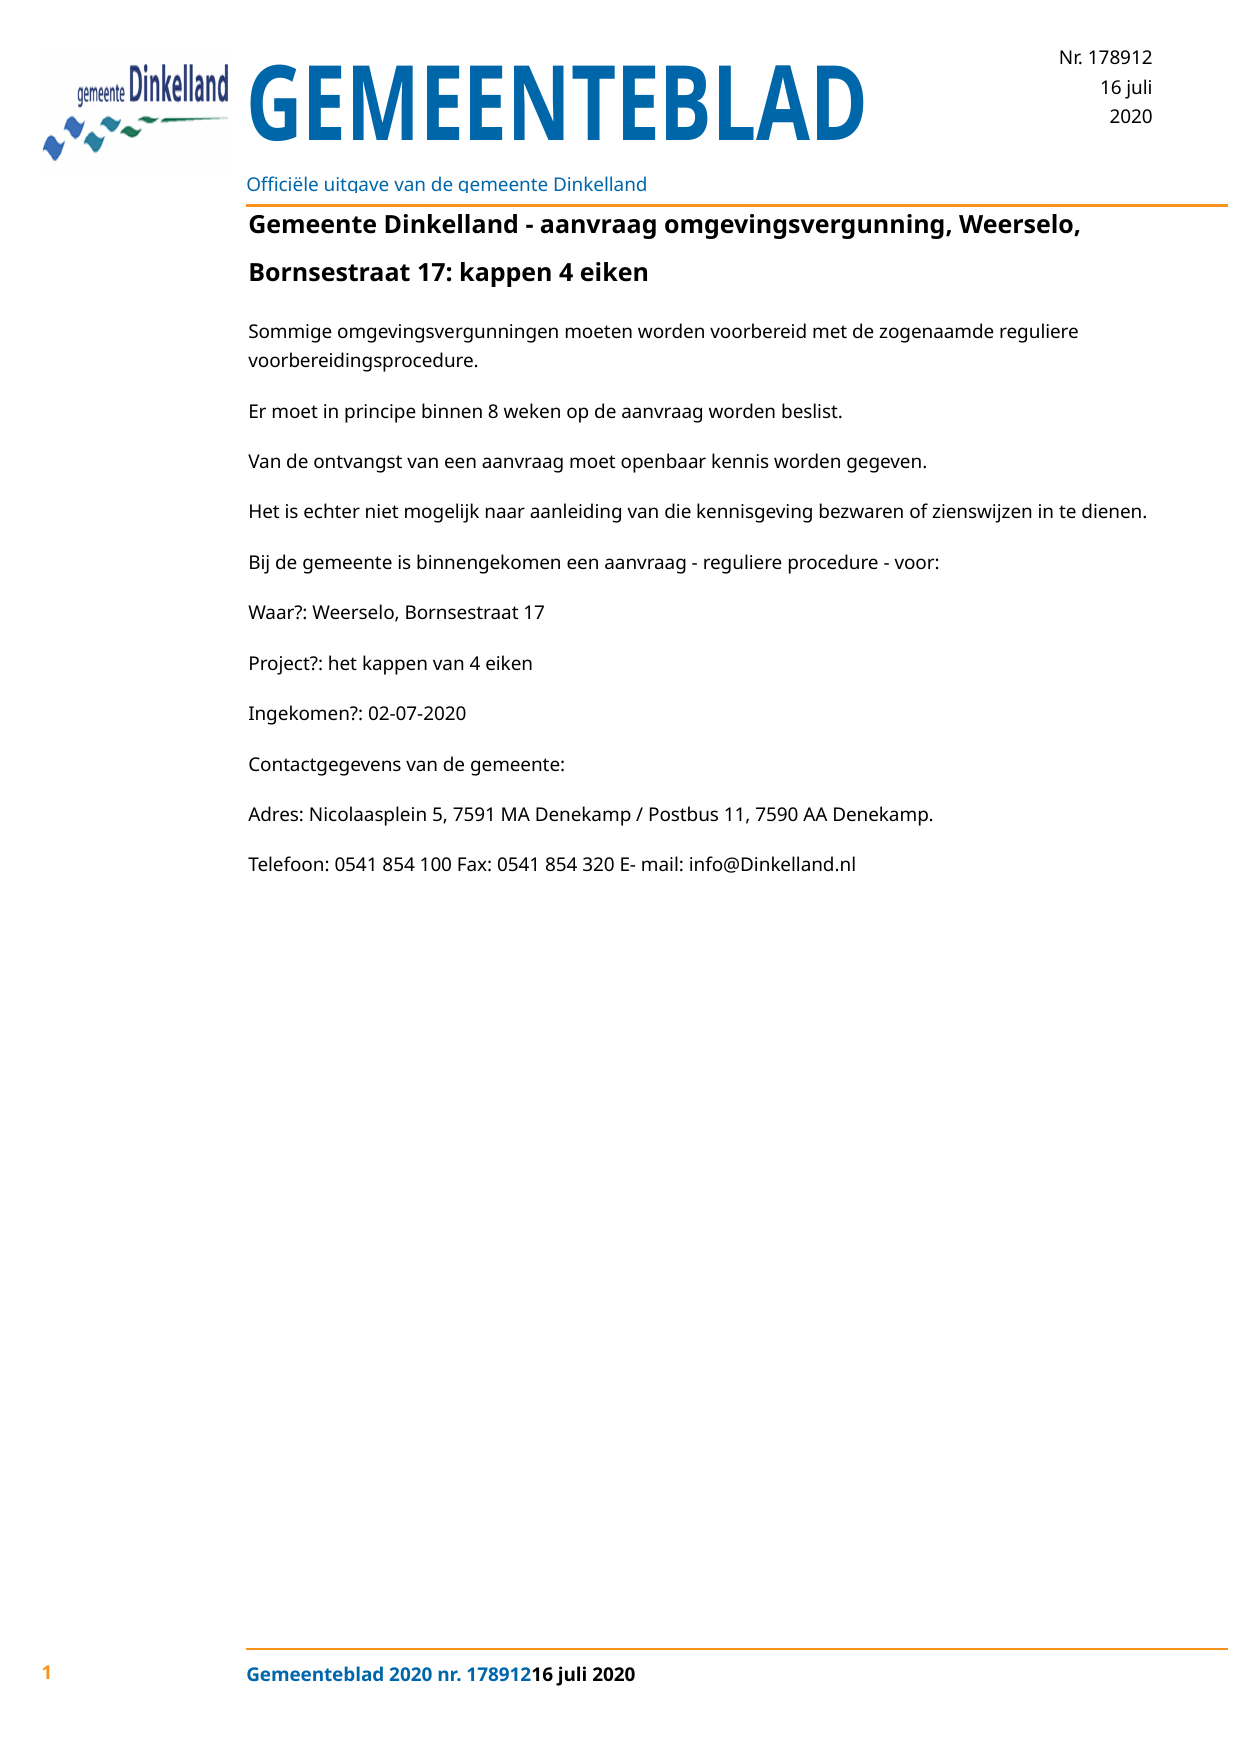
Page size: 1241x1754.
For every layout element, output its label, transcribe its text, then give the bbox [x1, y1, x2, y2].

text Gemeente Dinkelland - aanvraag omgevingsvergunning, Weerselo, Bornsestraat 17: kappen 4 eiken [248, 207, 1152, 288]
text Contactgegevens van de gemeente: [248, 751, 1152, 777]
text Adres: Nicolaasplein 5, 7591 MA Denekamp / Postbus 11, 7590 AA Denekamp. [248, 801, 1152, 827]
picture [41, 47, 231, 172]
text Ingekomen?: 02-07-2020 [248, 700, 1152, 726]
text Sommige omgevingsvergunningen moeten worden voorbereid met de zogenaamde reguliere voorbereidingsprocedure. [248, 318, 1152, 373]
text Het is echter niet mogelijk naar aanleiding van die kennisgeving bezwaren of zienswijzen in te dienen. [248, 499, 1152, 524]
text Er moet in principe binnen 8 weken op de aanvraag worden beslist. [248, 398, 1152, 424]
text Telefoon: 0541 854 100 Fax: 0541 854 320 E- mail: info@Dinkelland.nl [248, 852, 1152, 877]
text Project?: het kappen van 4 eiken [248, 650, 1152, 676]
text Van de ontvangst van een aanvraag moet openbaar kennis worden gegeven. [248, 448, 1152, 474]
text Waar?: Weerselo, Bornsestraat 17 [248, 599, 1152, 625]
text Bij de gemeente is binnengekomen een aanvraag - reguliere procedure - voor: [248, 549, 1152, 575]
